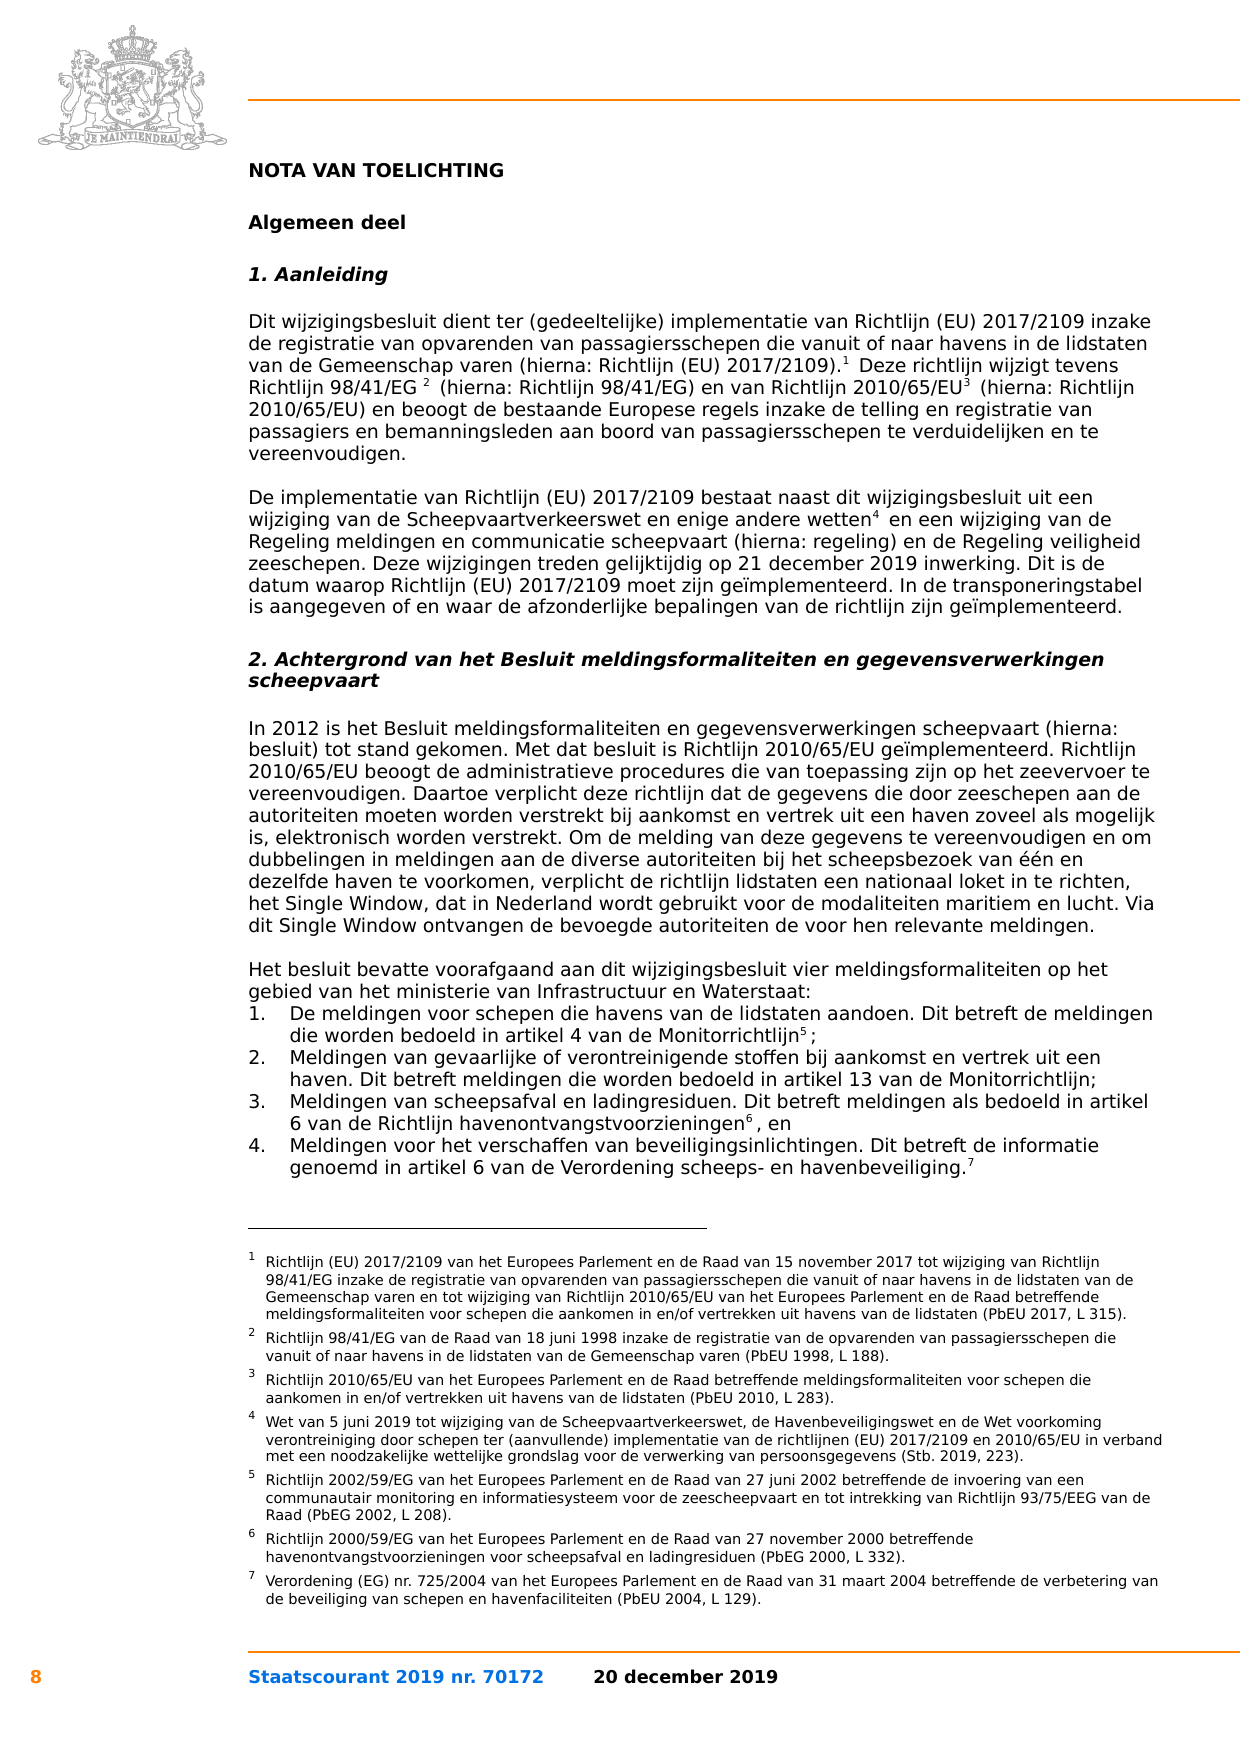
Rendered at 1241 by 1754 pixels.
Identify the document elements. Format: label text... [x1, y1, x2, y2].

text Richtlijn 2010/65/EU van het Europees Parlement en de Raad betreffende meldingsformaliteiten voor schepen die aankomen in en/of vertrekken uit havens van de lidstaten (PbEU 2010, L 283). [248, 1368, 1163, 1407]
text 1. De meldingen voor schepen die havens van de lidstaten aandoen. Dit betreft de meldingen die worden bedoeld in artikel 4 van de Monitorrichtlijn; [248, 1003, 1163, 1047]
text Richtlijn 2000/59/EG van het Europees Parlement en de Raad van 27 november 2000 betreffende havenontvangstvoorzieningen voor scheepsafval en ladingresiduen (PbEG 2000, L 332). [248, 1527, 1163, 1566]
text Dit wijzigingsbesluit dient ter (gedeeltelijke) implementatie van Richtlijn (EU) 2017/2109 inzake de registratie van opvarenden van passagiersschepen die vanuit of naar havens in de lidstaten van de Gemeenschap varen (hierna: Richtlijn (EU) 2017/2109). Deze richtlijn wijzigt tevens Richtlijn 98/41/EG (hierna: Richtlijn 98/41/EG) en van Richtlijn 2010/65/EU (hierna: Richtlijn 2010/65/EU) en beoogt de bestaande Europese regels inzake de telling en registratie van passagiers en bemanningsleden aan boord van passagiersschepen te verduidelijken en te vereenvoudigen. [248, 311, 1163, 465]
text Wet van 5 juni 2019 tot wijziging van de Scheepvaartverkeerswet, de Havenbeveiligingswet en de Wet voorkoming verontreiniging door schepen ter (aanvullende) implementatie van de richtlijnen (EU) 2017/2109 en 2010/65/EU in verband met een noodzakelijke wettelijke grondslag voor de verwerking van persoonsgegevens (Stb. 2019, 223). [248, 1409, 1163, 1465]
text 4. Meldingen voor het verschaffen van beveiligingsinlichtingen. Dit betreft de informatie genoemd in artikel 6 van de Verordening scheeps- en havenbeveiliging. [248, 1135, 1163, 1179]
text Richtlijn 98/41/EG van de Raad van 18 juni 1998 inzake de registratie van de opvarenden van passagiersschepen die vanuit of naar havens in de lidstaten van de Gemeenschap varen (PbEU 1998, L 188). [248, 1326, 1163, 1365]
text 3. Meldingen van scheepsafval en ladingresiduen. Dit betreft meldingen als bedoeld in artikel 6 van de Richtlijn havenontvangstvoorzieningen, en [248, 1091, 1163, 1135]
subtitle 2. Achtergrond van het Besluit meldingsformaliteiten en gegevensverwerkingen scheepvaart [248, 648, 1163, 692]
subtitle NOTA VAN TOELICHTING [248, 160, 1163, 182]
text In 2012 is het Besluit meldingsformaliteiten en gegevensverwerkingen scheepvaart (hierna: besluit) tot stand gekomen. Met dat besluit is Richtlijn 2010/65/EU geïmplementeerd. Richtlijn 2010/65/EU beoogt de administratieve procedures die van toepassing zijn op het zeevervoer te vereenvoudigen. Daartoe verplicht deze richtlijn dat de gegevens die door zeeschepen aan de autoriteiten moeten worden verstrekt bij aankomst en vertrek uit een haven zoveel als mogelijk is, elektronisch worden verstrekt. Om de melding van deze gegevens te vereenvoudigen en om dubbelingen in meldingen aan de diverse autoriteiten bij het scheepsbezoek van één en dezelfde haven te voorkomen, verplicht de richtlijn lidstaten een nationaal loket in te richten, het Single Window, dat in Nederland wordt gebruikt voor de modaliteiten maritiem en lucht. Via dit Single Window ontvangen de bevoegde autoriteiten de voor hen relevante meldingen. [248, 717, 1163, 937]
text Richtlijn 2002/59/EG van het Europees Parlement en de Raad van 27 juni 2002 betreffende de invoering van een communautair monitoring en informatiesysteem voor de zeescheepvaart en tot intrekking van Richtlijn 93/75/EEG van de Raad (PbEG 2002, L 208). [248, 1468, 1163, 1524]
text Richtlijn (EU) 2017/2109 van het Europees Parlement en de Raad van 15 november 2017 tot wijziging van Richtlijn 98/41/EG inzake de registratie van opvarenden van passagiersschepen die vanuit of naar havens in de lidstaten van de Gemeenschap varen en tot wijziging van Richtlijn 2010/65/EU van het Europees Parlement en de Raad betreffende meldingsformaliteiten voor schepen die aankomen in en/of vertrekken uit havens van de lidstaten (PbEU 2017, L 315). [248, 1250, 1163, 1323]
subtitle 1. Aanleiding [248, 264, 1163, 286]
text Het besluit bevatte voorafgaand aan dit wijzigingsbesluit vier meldingsformaliteiten op het gebied van het ministerie van Infrastructuur en Waterstaat: [248, 959, 1163, 1003]
picture [38, 25, 227, 150]
subtitle Algemeen deel [248, 212, 1163, 234]
text 2. Meldingen van gevaarlijke of verontreinigende stoffen bij aankomst en vertrek uit een haven. Dit betreft meldingen die worden bedoeld in artikel 13 van de Monitorrichtlijn; [248, 1047, 1163, 1091]
text De implementatie van Richtlijn (EU) 2017/2109 bestaat naast dit wijzigingsbesluit uit een wijziging van de Scheepvaartverkeerswet en enige andere wetten en een wijziging van de Regeling meldingen en communicatie scheepvaart (hierna: regeling) en de Regeling veiligheid zeeschepen. Deze wijzigingen treden gelijktijdig op 21 december 2019 inwerking. Dit is de datum waarop Richtlijn (EU) 2017/2109 moet zijn geïmplementeerd. In de transponeringstabel is aangegeven of en waar de afzonderlijke bepalingen van de richtlijn zijn geïmplementeerd. [248, 487, 1163, 618]
text Verordening (EG) nr. 725/2004 van het Europees Parlement en de Raad van 31 maart 2004 betreffende de verbetering van de beveiliging van schepen en havenfaciliteiten (PbEU 2004, L 129). [248, 1569, 1163, 1608]
